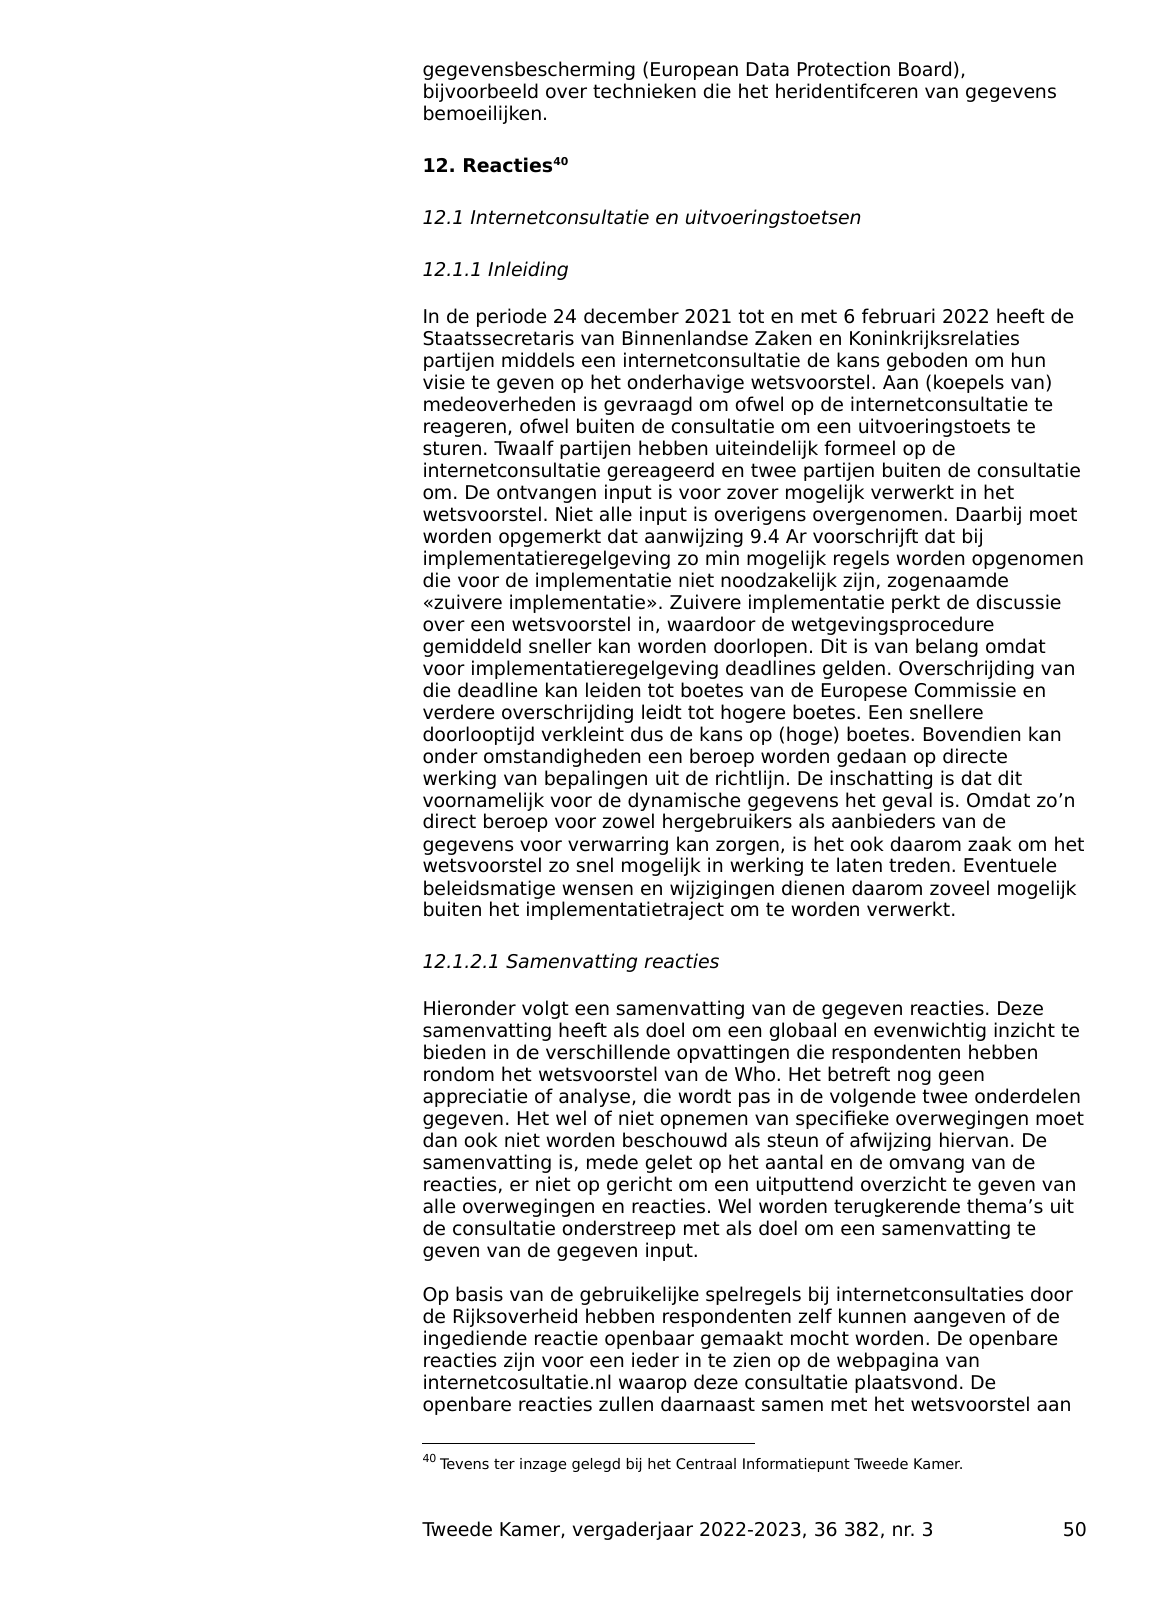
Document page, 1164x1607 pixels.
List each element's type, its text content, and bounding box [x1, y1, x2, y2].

text Op basis van de gebruikelijke spelregels bij internetconsultaties door de Rijksoverheid hebben respondenten zelf kunnen aangeven of de ingediende reactie openbaar gemaakt mocht worden. De openbare reacties zijn voor een ieder in te zien op de webpagina van internetcosultatie.nl waarop deze consultatie plaatsvond. De openbare reacties zullen daarnaast samen met het wetsvoorstel aan [422, 1284, 1087, 1416]
subtitle 12.1.2.1 Samenvatting reacties [422, 951, 1087, 973]
text Hieronder volgt een samenvatting van de gegeven reacties. Deze samenvatting heeft als doel om een globaal en evenwichtig inzicht te bieden in de verschillende opvattingen die respondenten hebben rondom het wetsvoorstel van de Who. Het betreft nog geen appreciatie of analyse, die wordt pas in de volgende twee onderdelen gegeven. Het wel of niet opnemen van specifieke overwegingen moet dan ook niet worden beschouwd als steun of afwijzing hiervan. De samenvatting is, mede gelet op het aantal en de omvang van de reacties, er niet op gericht om een uitputtend overzicht te geven van alle overwegingen en reacties. Wel worden terugkerende thema’s uit de consultatie onderstreep met als doel om een samenvatting te geven van de gegeven input. [422, 998, 1087, 1262]
text Tevens ter inzage gelegd bij het Centraal Informatiepunt Tweede Kamer. [422, 1452, 1087, 1474]
text gegevensbescherming (European Data Protection Board), bijvoorbeeld over technieken die het heridentifceren van gegevens bemoeilijken. [422, 59, 1087, 125]
subtitle 12.1 Internetconsultatie en uitvoeringstoetsen [422, 207, 1087, 229]
text In de periode 24 december 2021 tot en met 6 februari 2022 heeft de Staatssecretaris van Binnenlandse Zaken en Koninkrijksrelaties partijen middels een internetconsultatie de kans geboden om hun visie te geven op het onderhavige wetsvoorstel. Aan (koepels van) medeoverheden is gevraagd om ofwel op de internetconsultatie te reageren, ofwel buiten de consultatie om een uitvoeringstoets te sturen. Twaalf partijen hebben uiteindelijk formeel op de internetconsultatie gereageerd en twee partijen buiten de consultatie om. De ontvangen input is voor zover mogelijk verwerkt in het wetsvoorstel. Niet alle input is overigens overgenomen. Daarbij moet worden opgemerkt dat aanwijzing 9.4 Ar voorschrijft dat bij implementatieregelgeving zo min mogelijk regels worden opgenomen die voor de implementatie niet noodzakelijk zijn, zogenaamde «zuivere implementatie». Zuivere implementatie perkt de discussie over een wetsvoorstel in, waardoor de wetgevingsprocedure gemiddeld sneller kan worden doorlopen. Dit is van belang omdat voor implementatieregelgeving deadlines gelden. Overschrijding van die deadline kan leiden tot boetes van de Europese Commissie en verdere overschrijding leidt tot hogere boetes. Een snellere doorlooptijd verkleint dus de kans op (hoge) boetes. Bovendien kan onder omstandigheden een beroep worden gedaan op directe werking van bepalingen uit de richtlijn. De inschatting is dat dit voornamelijk voor de dynamische gegevens het geval is. Omdat zo’n direct beroep voor zowel hergebruikers als aanbieders van de gegevens voor verwarring kan zorgen, is het ook daarom zaak om het wetsvoorstel zo snel mogelijk in werking te laten treden. Eventuele beleidsmatige wensen en wijzigingen dienen daarom zoveel mogelijk buiten het implementatietraject om te worden verwerkt. [422, 306, 1087, 921]
subtitle 12. Reacties [422, 155, 1087, 177]
subtitle 12.1.1 Inleiding [422, 259, 1087, 281]
